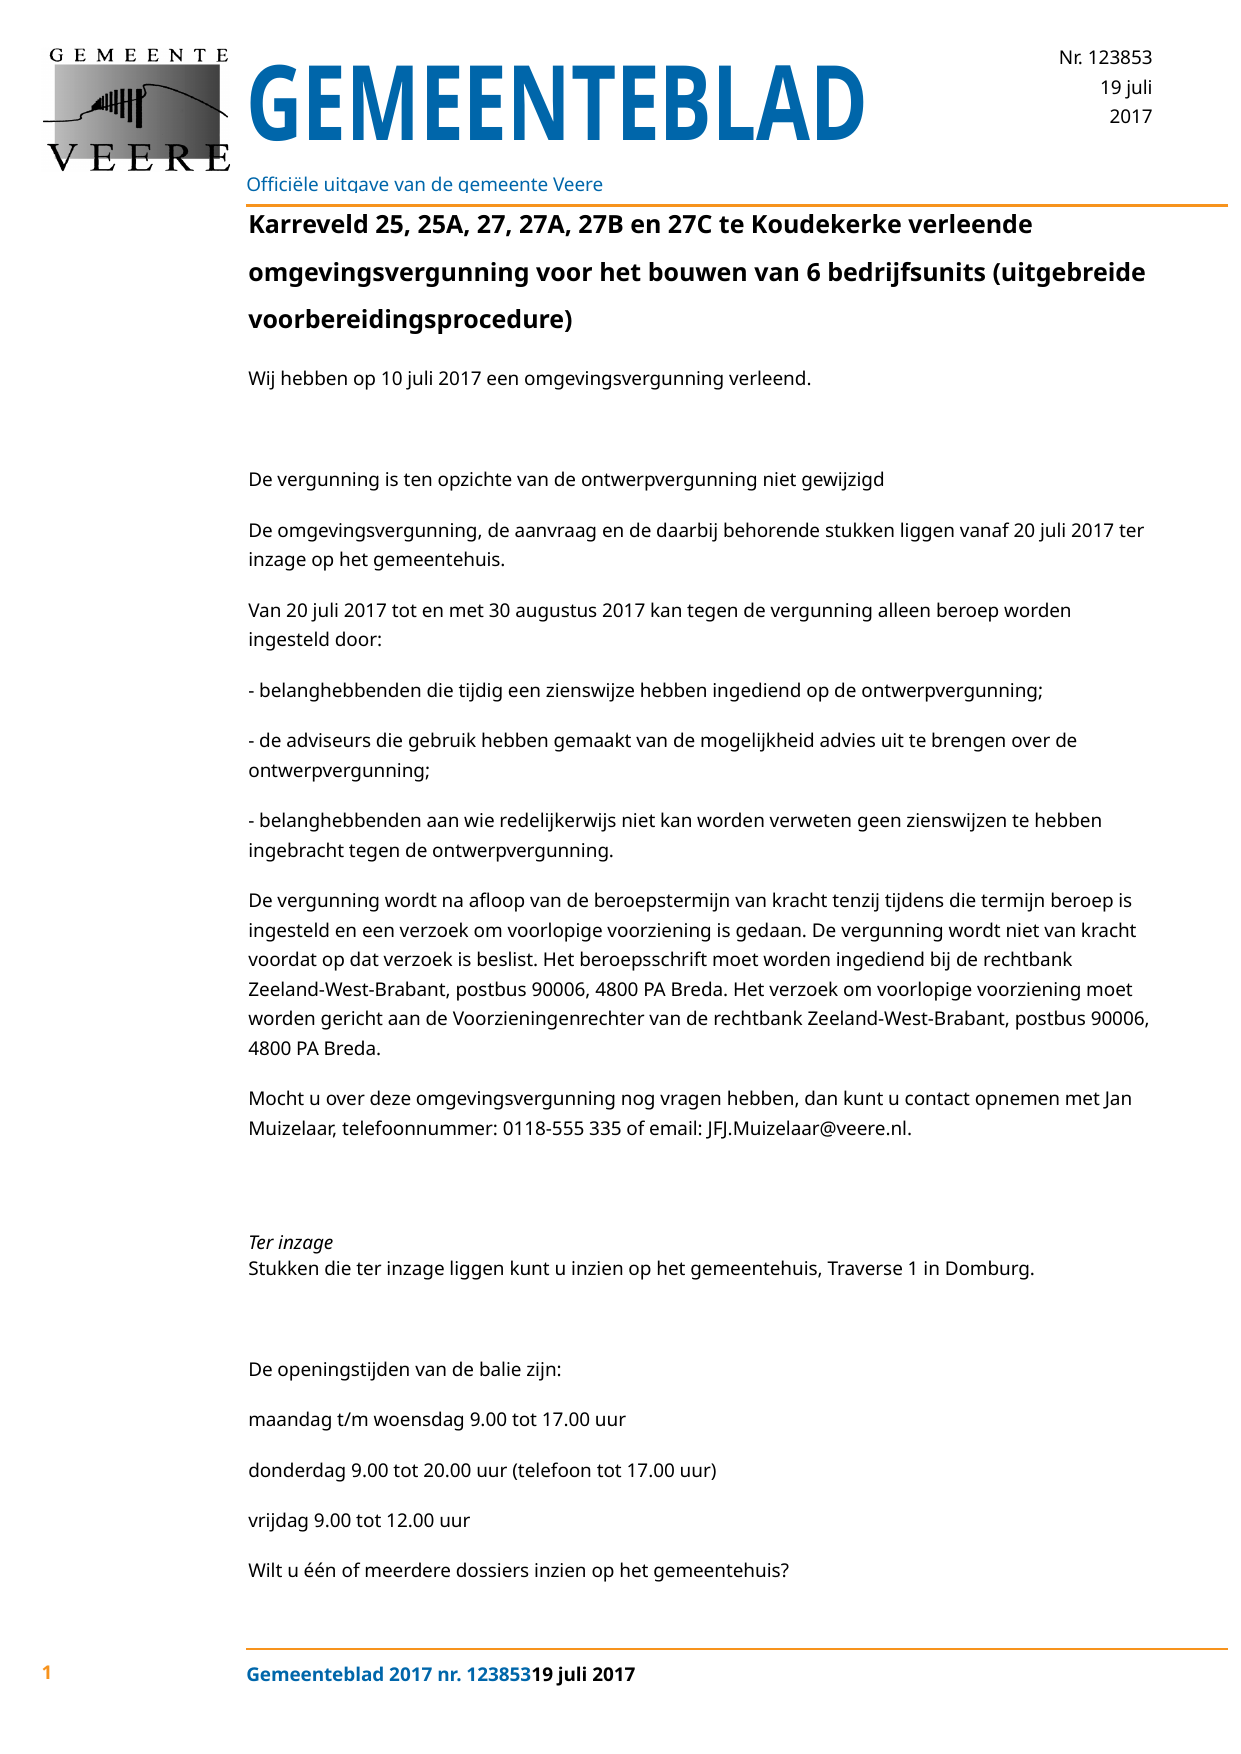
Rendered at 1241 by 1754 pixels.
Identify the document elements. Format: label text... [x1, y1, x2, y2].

text Wilt u één of meerdere dossiers inzien op het gemeentehuis? [248, 1558, 1152, 1583]
text maandag t/m woensdag 9.00 tot 17.00 uur [248, 1406, 1152, 1432]
text donderdag 9.00 tot 20.00 uur (telefoon tot 17.00 uur) [248, 1457, 1152, 1483]
text De vergunning wordt na afloop van de beroepstermijn van kracht tenzij tijdens die termijn beroep is ingesteld en een verzoek om voorlopige voorziening is gedaan. De vergunning wordt niet van kracht voordat op dat verzoek is beslist. Het beroepsschrift moet worden ingediend bij de rechtbank Zeeland-West-Brabant, postbus 90006, 4800 PA Breda. Het verzoek om voorlopige voorziening moet worden gericht aan de Voorzieningenrechter van de rechtbank Zeeland-West-Brabant, postbus 90006, 4800 PA Breda. [248, 887, 1152, 1061]
text - belanghebbenden aan wie redelijkerwijs niet kan worden verweten geen zienswijzen te hebben ingebracht tegen de ontwerpvergunning. [248, 807, 1152, 862]
text Karreveld 25, 25A, 27, 27A, 27B en 27C te Koudekerke verleende omgevingsvergunning voor het bouwen van 6 bedrijfsunits (uitgebreide voorbereidingsprocedure) [248, 207, 1152, 336]
text vrijdag 9.00 tot 12.00 uur [248, 1507, 1152, 1533]
text - de adviseurs die gebruik hebben gemaakt van de mogelijkheid advies uit te brengen over de ontwerpvergunning; [248, 727, 1152, 782]
picture [41, 47, 231, 172]
text Van 20 juli 2017 tot en met 30 augustus 2017 kan tegen de vergunning alleen beroep worden ingesteld door: [248, 597, 1152, 652]
text Mocht u over deze omgevingsvergunning nog vragen hebben, dan kunt u contact opnemen met Jan Muizelaar, telefoonnummer: 0118-555 335 of email: JFJ.Muizelaar@veere.nl. [248, 1086, 1152, 1141]
text De openingstijden van de balie zijn: [248, 1356, 1152, 1382]
text Wij hebben op 10 juli 2017 een omgevingsvergunning verleend. [248, 366, 1152, 391]
text Ter inzage [248, 1229, 1152, 1255]
text De vergunning is ten opzichte van de ontwerpvergunning niet gewijzigd [248, 466, 1152, 492]
text - belanghebbenden die tijdig een zienswijze hebben ingediend op de ontwerpvergunning; [248, 677, 1152, 702]
text De omgevingsvergunning, de aanvraag en de daarbij behorende stukken liggen vanaf 20 juli 2017 ter inzage op het gemeentehuis. [248, 517, 1152, 572]
text Stukken die ter inzage liggen kunt u inzien op het gemeentehuis, Traverse 1 in Domburg. [248, 1255, 1152, 1281]
